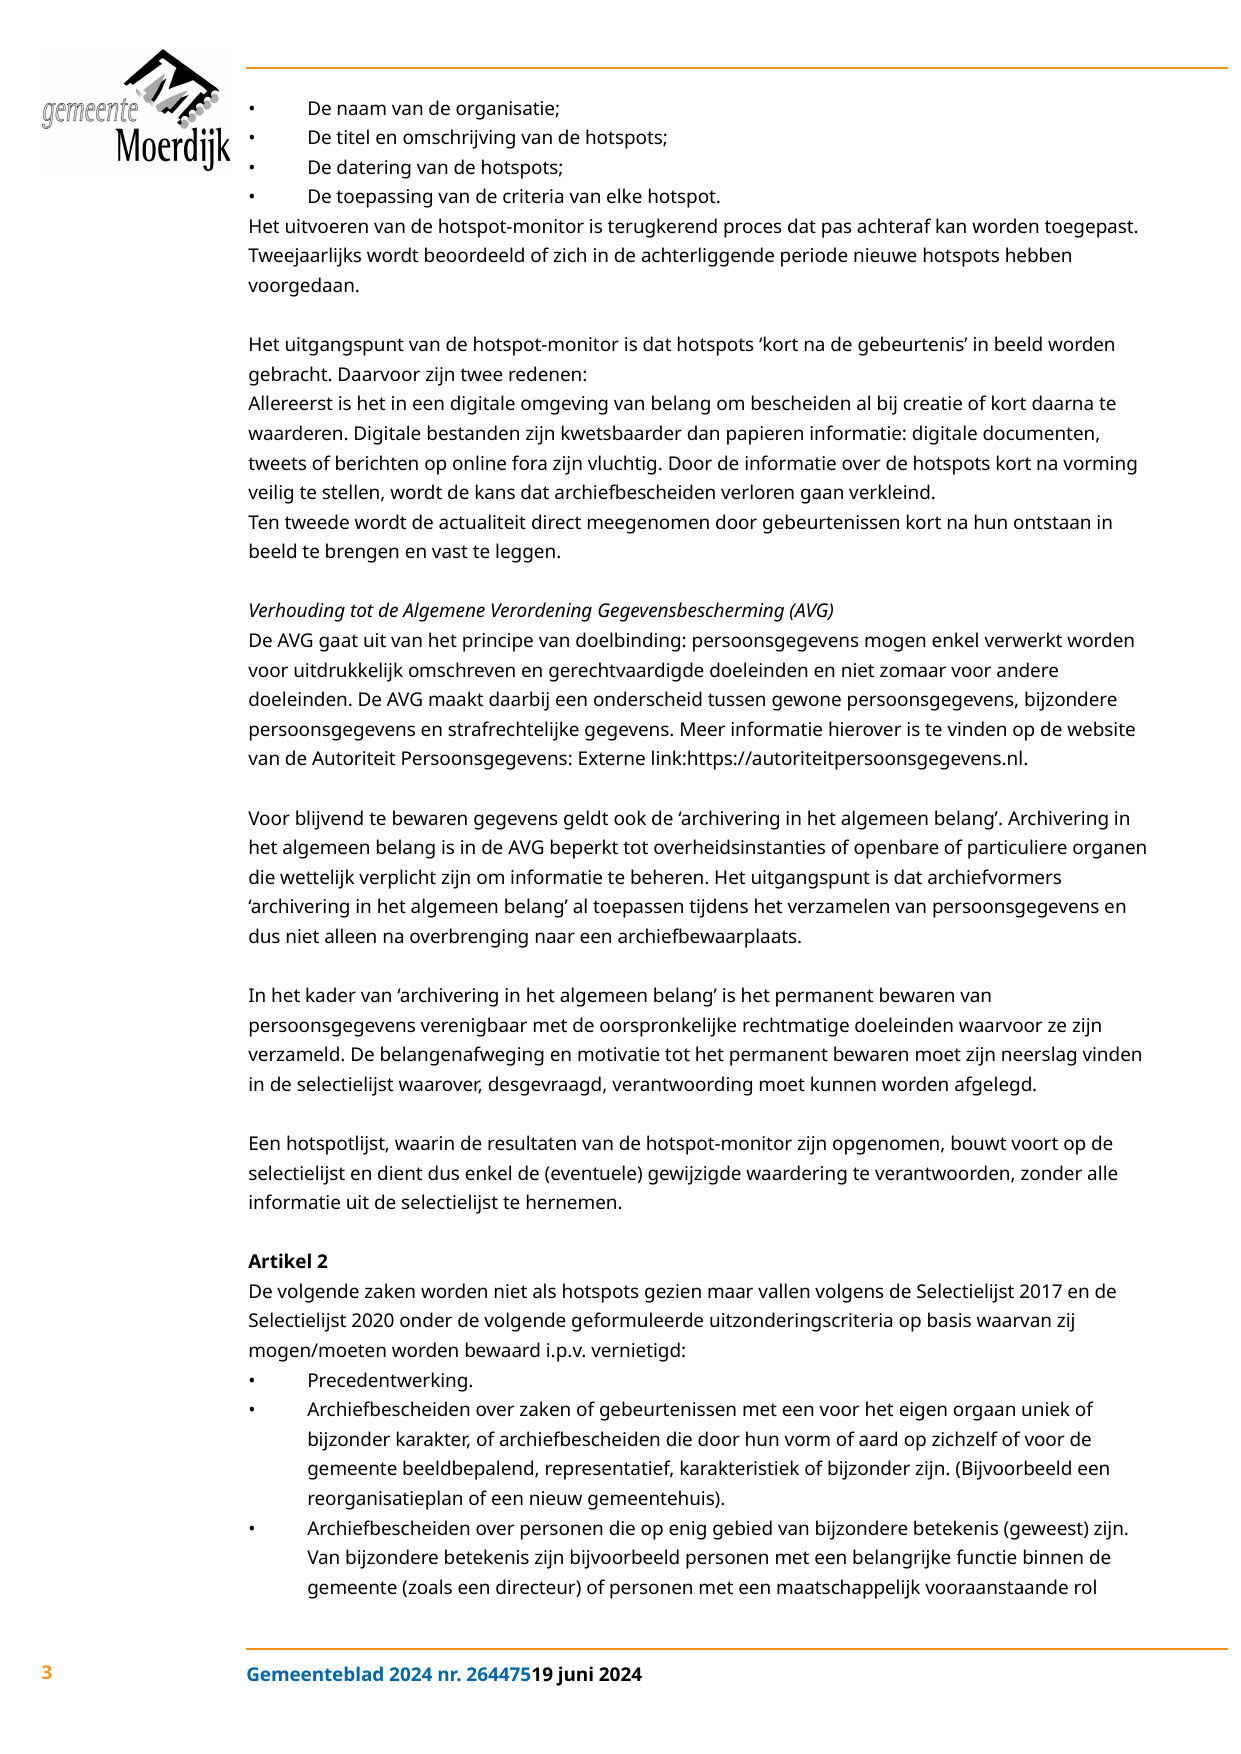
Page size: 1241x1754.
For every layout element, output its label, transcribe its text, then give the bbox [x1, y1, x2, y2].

list Precedentwerking. [248, 1367, 1152, 1393]
text Ten tweede wordt de actualiteit direct meegenomen door gebeurtenissen kort na hun ontstaan in beeld te brengen en vast te leggen. [248, 509, 1152, 564]
text Voor blijvend te bewaren gegevens geldt ook de ‘archivering in het algemeen belang’. Archivering in het algemeen belang is in de AVG beperkt tot overheidsinstanties of openbare of particuliere organen die wettelijk verplicht zijn om informatie te beheren. Het uitgangspunt is dat archiefvormers ‘archivering in het algemeen belang’ al toepassen tijdens het verzamelen van persoonsgegevens en dus niet alleen na overbrenging naar een archiefbewaarplaats. [248, 805, 1152, 949]
text In het kader van ‘archivering in het algemeen belang’ is het permanent bewaren van persoonsgegevens verenigbaar met de oorspronkelijke rechtmatige doeleinden waarvoor ze zijn verzameld. De belangenafweging en motivatie tot het permanent bewaren moet zijn neerslag vinden in de selectielijst waarover, desgevraagd, verantwoording moet kunnen worden afgelegd. [248, 982, 1152, 1097]
text Verhouding tot de Algemene Verordening Gegevensbescherming (AVG) [248, 598, 1152, 623]
list De datering van de hotspots; [248, 154, 1152, 180]
list De toepassing van de criteria van elke hotspot. [248, 183, 1152, 209]
list Archiefbescheiden over zaken of gebeurtenissen met een voor het eigen orgaan uniek of bijzonder karakter, of archiefbescheiden die door hun vorm of aard op zichzelf of voor de gemeente beeldbepalend, representatief, karakteristiek of bijzonder zijn. (Bijvoorbeeld een reorganisatieplan of een nieuw gemeentehuis). [248, 1396, 1152, 1511]
text De volgende zaken worden niet als hotspots gezien maar vallen volgens de Selectielijst 2017 en de Selectielijst 2020 onder de volgende geformuleerde uitzonderingscriteria op basis waarvan zij mogen/moeten worden bewaard i.p.v. vernietigd: [248, 1278, 1152, 1363]
text Een hotspotlijst, waarin de resultaten van de hotspot-monitor zijn opgenomen, bouwt voort op de selectielijst en dient dus enkel de (eventuele) gewijzigde waardering te verantwoorden, zonder alle informatie uit de selectielijst te hernemen. [248, 1130, 1152, 1215]
text De AVG gaat uit van het principe van doelbinding: persoonsgegevens mogen enkel verwerkt worden voor uitdrukkelijk omschreven en gerechtvaardigde doeleinden en niet zomaar voor andere doeleinden. De AVG maakt daarbij een onderscheid tussen gewone persoonsgegevens, bijzondere persoonsgegevens en strafrechtelijke gegevens. Meer informatie hierover is te vinden op de website van de Autoriteit Persoonsgegevens: Externe link:https://autoriteitpersoonsgegevens.nl. [248, 627, 1152, 771]
picture [41, 47, 231, 172]
text Allereerst is het in een digitale omgeving van belang om bescheiden al bij creatie of kort daarna te waarderen. Digitale bestanden zijn kwetsbaarder dan papieren informatie: digitale documenten, tweets of berichten op online fora zijn vluchtig. Door de informatie over de hotspots kort na vorming veilig te stellen, wordt de kans dat archiefbescheiden verloren gaan verkleind. [248, 391, 1152, 505]
text Artikel 2 [248, 1248, 1152, 1274]
text Het uitvoeren van de hotspot-monitor is terugkerend proces dat pas achteraf kan worden toegepast. Tweejaarlijks wordt beoordeeld of zich in de achterliggende periode nieuwe hotspots hebben voorgedaan. [248, 213, 1152, 298]
list Archiefbescheiden over personen die op enig gebied van bijzondere betekenis (geweest) zijn. Van bijzondere betekenis zijn bijvoorbeeld personen met een belangrijke functie binnen de gemeente (zoals een directeur) of personen met een maatschappelijk vooraanstaande rol [248, 1515, 1152, 1600]
list De naam van de organisatie; [248, 95, 1152, 121]
text Het uitgangspunt van de hotspot-monitor is dat hotspots ‘kort na de gebeurtenis’ in beeld worden gebracht. Daarvoor zijn twee redenen: [248, 331, 1152, 387]
list De titel en omschrijving van de hotspots; [248, 124, 1152, 150]
